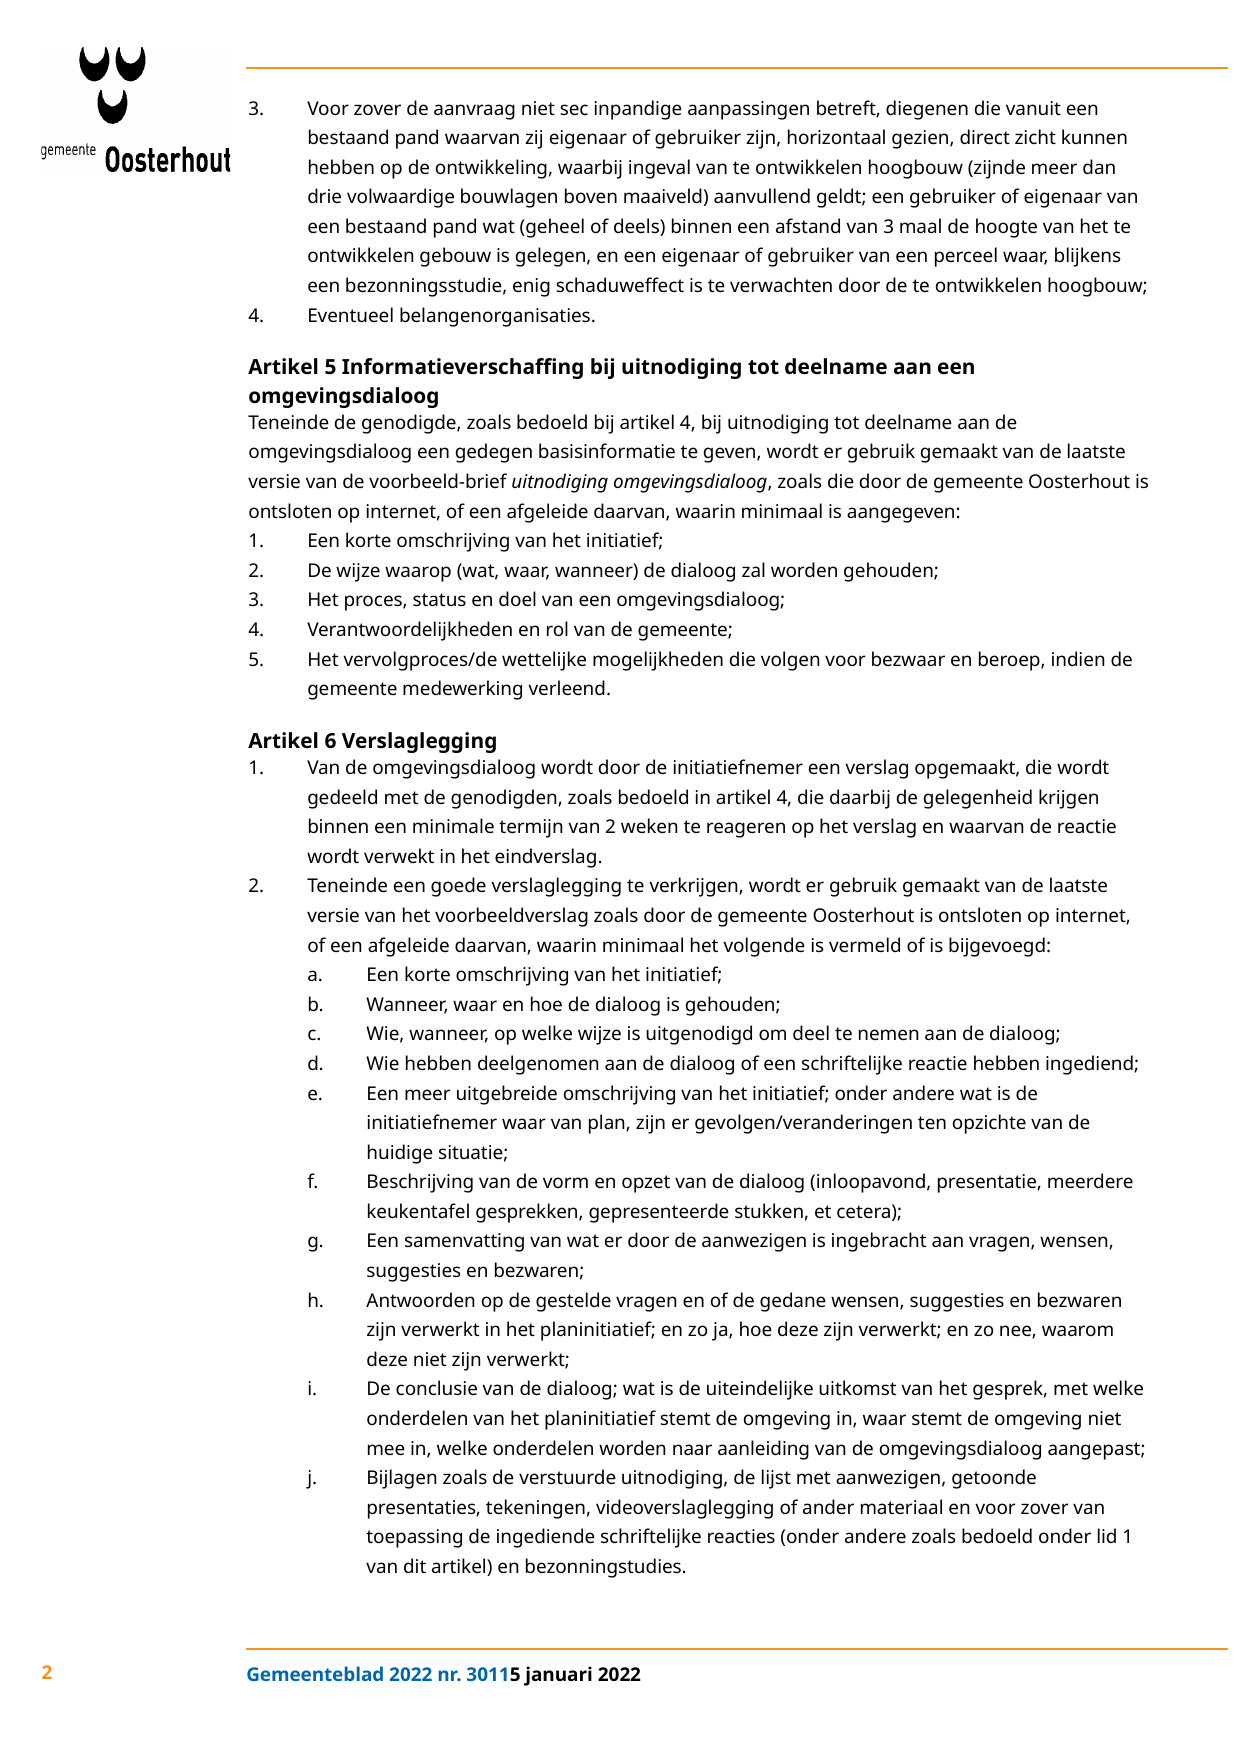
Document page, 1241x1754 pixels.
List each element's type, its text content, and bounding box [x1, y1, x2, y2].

list Voor zover de aanvraag niet sec inpandige aanpassingen betreft, diegenen die vanuit een bestaand pand waarvan zij eigenaar of gebruiker zijn, horizontaal gezien, direct zicht kunnen hebben op de ontwikkeling, waarbij ingeval van te ontwikkelen hoogbouw (zijnde meer dan drie volwaardige bouwlagen boven maaiveld) aanvullend geldt; een gebruiker of eigenaar van een bestaand pand wat (geheel of deels) binnen een afstand van 3 maal de hoogte van het te ontwikkelen gebouw is gelegen, en een eigenaar of gebruiker van een perceel waar, blijkens een bezonningsstudie, enig schaduweffect is te verwachten door de te ontwikkelen hoogbouw; [248, 95, 1152, 298]
list Een korte omschrijving van het initiatief; [248, 527, 1152, 553]
picture [41, 47, 231, 172]
text Teneinde de genodigde, zoals bedoeld bij artikel 4, bij uitnodiging tot deelname aan de omgevingsdialoog een gedegen basisinformatie te geven, wordt er gebruik gemaakt van de laatste versie van de voorbeeld-brief uitnodiging omgevingsdialoog, zoals die door de gemeente Oosterhout is ontsloten op internet, of een afgeleide daarvan, waarin minimaal is aangegeven: [248, 409, 1152, 524]
list Het vervolgproces/de wettelijke mogelijkheden die volgen voor bezwaar en beroep, indien de gemeente medewerking verleend. [248, 646, 1152, 701]
list Van de omgevingsdialoog wordt door de initiatiefnemer een verslag opgemaakt, die wordt gedeeld met de genodigden, zoals bedoeld in artikel 4, die daarbij de gelegenheid krijgen binnen een minimale termijn van 2 weken te reageren op het verslag en waarvan de reactie wordt verwekt in het eindverslag. [248, 754, 1152, 869]
list Een meer uitgebreide omschrijving van het initiatief; onder andere wat is de initiatiefnemer waar van plan, zijn er gevolgen/veranderingen ten opzichte van de huidige situatie; [307, 1080, 1152, 1164]
list Een korte omschrijving van het initiatief; [307, 961, 1152, 987]
list Beschrijving van de vorm en opzet van de dialoog (inloopavond, presentatie, meerdere keukentafel gesprekken, gepresenteerde stukken, et cetera); [307, 1168, 1152, 1224]
list De wijze waarop (wat, waar, wanneer) de dialoog zal worden gehouden; [248, 557, 1152, 583]
text Artikel 5 Informatieverschaffing bij uitnodiging tot deelname aan een omgevingsdialoog [248, 352, 1152, 409]
list Het proces, status en doel van een omgevingsdialoog; [248, 587, 1152, 612]
list Wanneer, waar en hoe de dialoog is gehouden; [307, 991, 1152, 1017]
text Artikel 6 Verslaglegging [248, 726, 1152, 754]
list Wie hebben deelgenomen aan de dialoog of een schriftelijke reactie hebben ingediend; [307, 1050, 1152, 1076]
list De conclusie van de dialoog; wat is de uiteindelijke uitkomst van het gesprek, met welke onderdelen van het planinitiatief stemt de omgeving in, waar stemt de omgeving niet mee in, welke onderdelen worden naar aanleiding van de omgevingsdialoog aangepast; [307, 1376, 1152, 1460]
list Eventueel belangenorganisaties. [248, 302, 1152, 328]
list Antwoorden op de gestelde vragen en of de gedane wensen, suggesties en bezwaren zijn verwerkt in het planinitiatief; en zo ja, hoe deze zijn verwerkt; en zo nee, waarom deze niet zijn verwerkt; [307, 1287, 1152, 1372]
list Bijlagen zoals de verstuurde uitnodiging, de lijst met aanwezigen, getoonde presentaties, tekeningen, videoverslaglegging of ander materiaal en voor zover van toepassing de ingediende schriftelijke reacties (onder andere zoals bedoeld onder lid 1 van dit artikel) en bezonningstudies. [307, 1464, 1152, 1579]
list Teneinde een goede verslaglegging te verkrijgen, wordt er gebruik gemaakt van de laatste versie van het voorbeeldverslag zoals door de gemeente Oosterhout is ontsloten op internet, of een afgeleide daarvan, waarin minimaal het volgende is vermeld of is bijgevoegd: [248, 873, 1152, 957]
list Wie, wanneer, op welke wijze is uitgenodigd om deel te nemen aan de dialoog; [307, 1021, 1152, 1046]
list Verantwoordelijkheden en rol van de gemeente; [248, 616, 1152, 642]
list Een samenvatting van wat er door de aanwezigen is ingebracht aan vragen, wensen, suggesties en bezwaren; [307, 1228, 1152, 1283]
